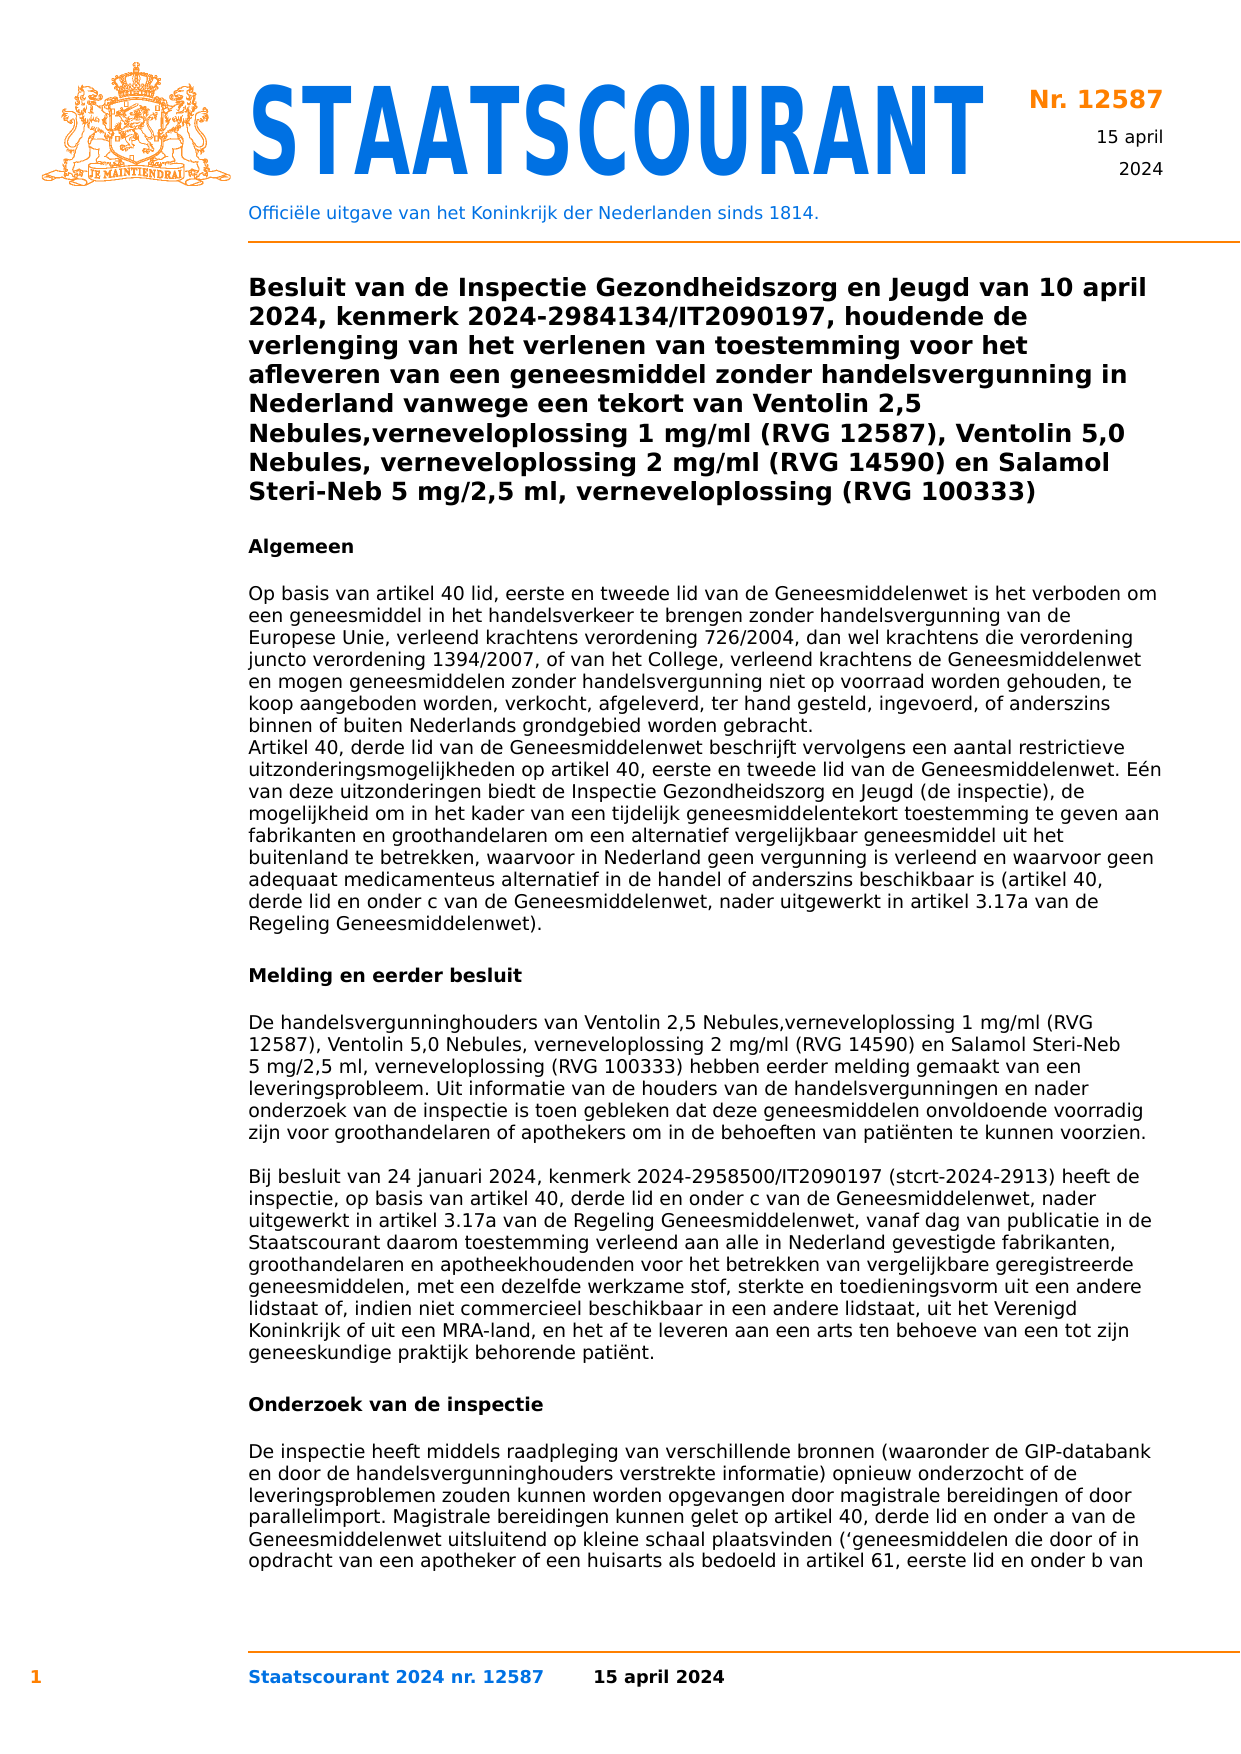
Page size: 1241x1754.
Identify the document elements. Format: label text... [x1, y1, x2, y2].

subtitle Algemeen [248, 536, 1163, 558]
text De handelsvergunninghouders van Ventolin 2,5 Nebules,verneveloplossing 1 mg/ml (RVG 12587), Ventolin 5,0 Nebules, verneveloplossing 2 mg/ml (RVG 14590) en Salamol Steri-Neb 5 mg/2,5 ml, verneveloplossing (RVG 100333) hebben eerder melding gemaakt van een leveringsprobleem. Uit informatie van de houders van de handelsvergunningen en nader onderzoek van de inspectie is toen gebleken dat deze geneesmiddelen onvoldoende voorradig zijn voor groothandelaren of apothekers om in de behoeften van patiënten te kunnen voorzien. [248, 1012, 1163, 1144]
table_cell 15 april [998, 121, 1240, 153]
text De inspectie heeft middels raadpleging van verschillende bronnen (waaronder de GIP-databank en door de handelsvergunninghouders verstrekte informatie) opnieuw onderzocht of de leveringsproblemen zouden kunnen worden opgevangen door magistrale bereidingen of door parallelimport. Magistrale bereidingen kunnen gelet op artikel 40, derde lid en onder a van de Geneesmiddelenwet uitsluitend op kleine schaal plaatsvinden (‘geneesmiddelen die door of in opdracht van een apotheker of een huisarts als bedoeld in artikel 61, eerste lid en onder b van [248, 1441, 1163, 1572]
table_header STAATSCOURANT [248, 62, 998, 203]
subtitle Besluit van de Inspectie Gezondheidszorg en Jeugd van 10 april 2024, kenmerk 2024-2984134/IT2090197, houdende de verlenging van het verlenen van toestemming voor het afleveren van een geneesmiddel zonder handelsvergunning in Nederland vanwege een tekort van Ventolin 2,5 Nebules,verneveloplossing 1 mg/ml (RVG 12587), Ventolin 5,0 Nebules, verneveloplossing 2 mg/ml (RVG 14590) en Salamol Steri-Neb 5 mg/2,5 ml, verneveloplossing (RVG 100333) [248, 273, 1163, 506]
text Artikel 40, derde lid van de Geneesmiddelenwet beschrijft vervolgens een aantal restrictieve uitzonderingsmogelijkheden op artikel 40, eerste en tweede lid van de Geneesmiddelenwet. Eén van deze uitzonderingen biedt de Inspectie Gezondheidszorg en Jeugd (de inspectie), de mogelijkheid om in het kader van een tijdelijk geneesmiddelentekort toestemming te geven aan fabrikanten en groothandelaren om een alternatief vergelijkbaar geneesmiddel uit het buitenland te betrekken, waarvoor in Nederland geen vergunning is verleend en waarvoor geen adequaat medicamenteus alternatief in de handel of anderszins beschikbaar is (artikel 40, derde lid en onder c van de Geneesmiddelenwet, nader uitgewerkt in artikel 3.17a van de Regeling Geneesmiddelenwet). [248, 737, 1163, 935]
subtitle Onderzoek van de inspectie [248, 1393, 1163, 1416]
table_cell 2024 [998, 153, 1240, 203]
subtitle Melding en eerder besluit [248, 965, 1163, 987]
table_header Nr. 12587 [998, 62, 1240, 121]
text Bij besluit van 24 januari 2024, kenmerk 2024-2958500/IT2090197 (stcrt-2024-2913) heeft de inspectie, op basis van artikel 40, derde lid en onder c van de Geneesmiddelenwet, nader uitgewerkt in artikel 3.17a van de Regeling Geneesmiddelenwet, vanaf dag van publicatie in de Staatscourant daarom toestemming verleend aan alle in Nederland gevestigde fabrikanten, groothandelaren en apotheekhoudenden voor het betrekken van vergelijkbare geregistreerde geneesmiddelen, met een dezelfde werkzame stof, sterkte en toedieningsvorm uit een andere lidstaat of, indien niet commercieel beschikbaar in een andere lidstaat, uit het Verenigd Koninkrijk of uit een MRA-land, en het af te leveren aan een arts ten behoeve van een tot zijn geneeskundige praktijk behorende patiënt. [248, 1166, 1163, 1363]
table_header [25, 62, 248, 241]
picture [41, 62, 231, 186]
text Op basis van artikel 40 lid, eerste en tweede lid van de Geneesmiddelenwet is het verboden om een geneesmiddel in het handelsverkeer te brengen zonder handelsvergunning van de Europese Unie, verleend krachtens verordening 726/2004, dan wel krachtens die verordening juncto verordening 1394/2007, of van het College, verleend krachtens de Geneesmiddelenwet en mogen geneesmiddelen zonder handelsvergunning niet op voorraad worden gehouden, te koop aangeboden worden, verkocht, afgeleverd, ter hand gesteld, ingevoerd, of anderszins binnen of buiten Nederlands grondgebied worden gebracht. [248, 583, 1163, 737]
table_cell Officiële uitgave van het Koninkrijk der Nederlanden sinds 1814. [248, 203, 1240, 241]
